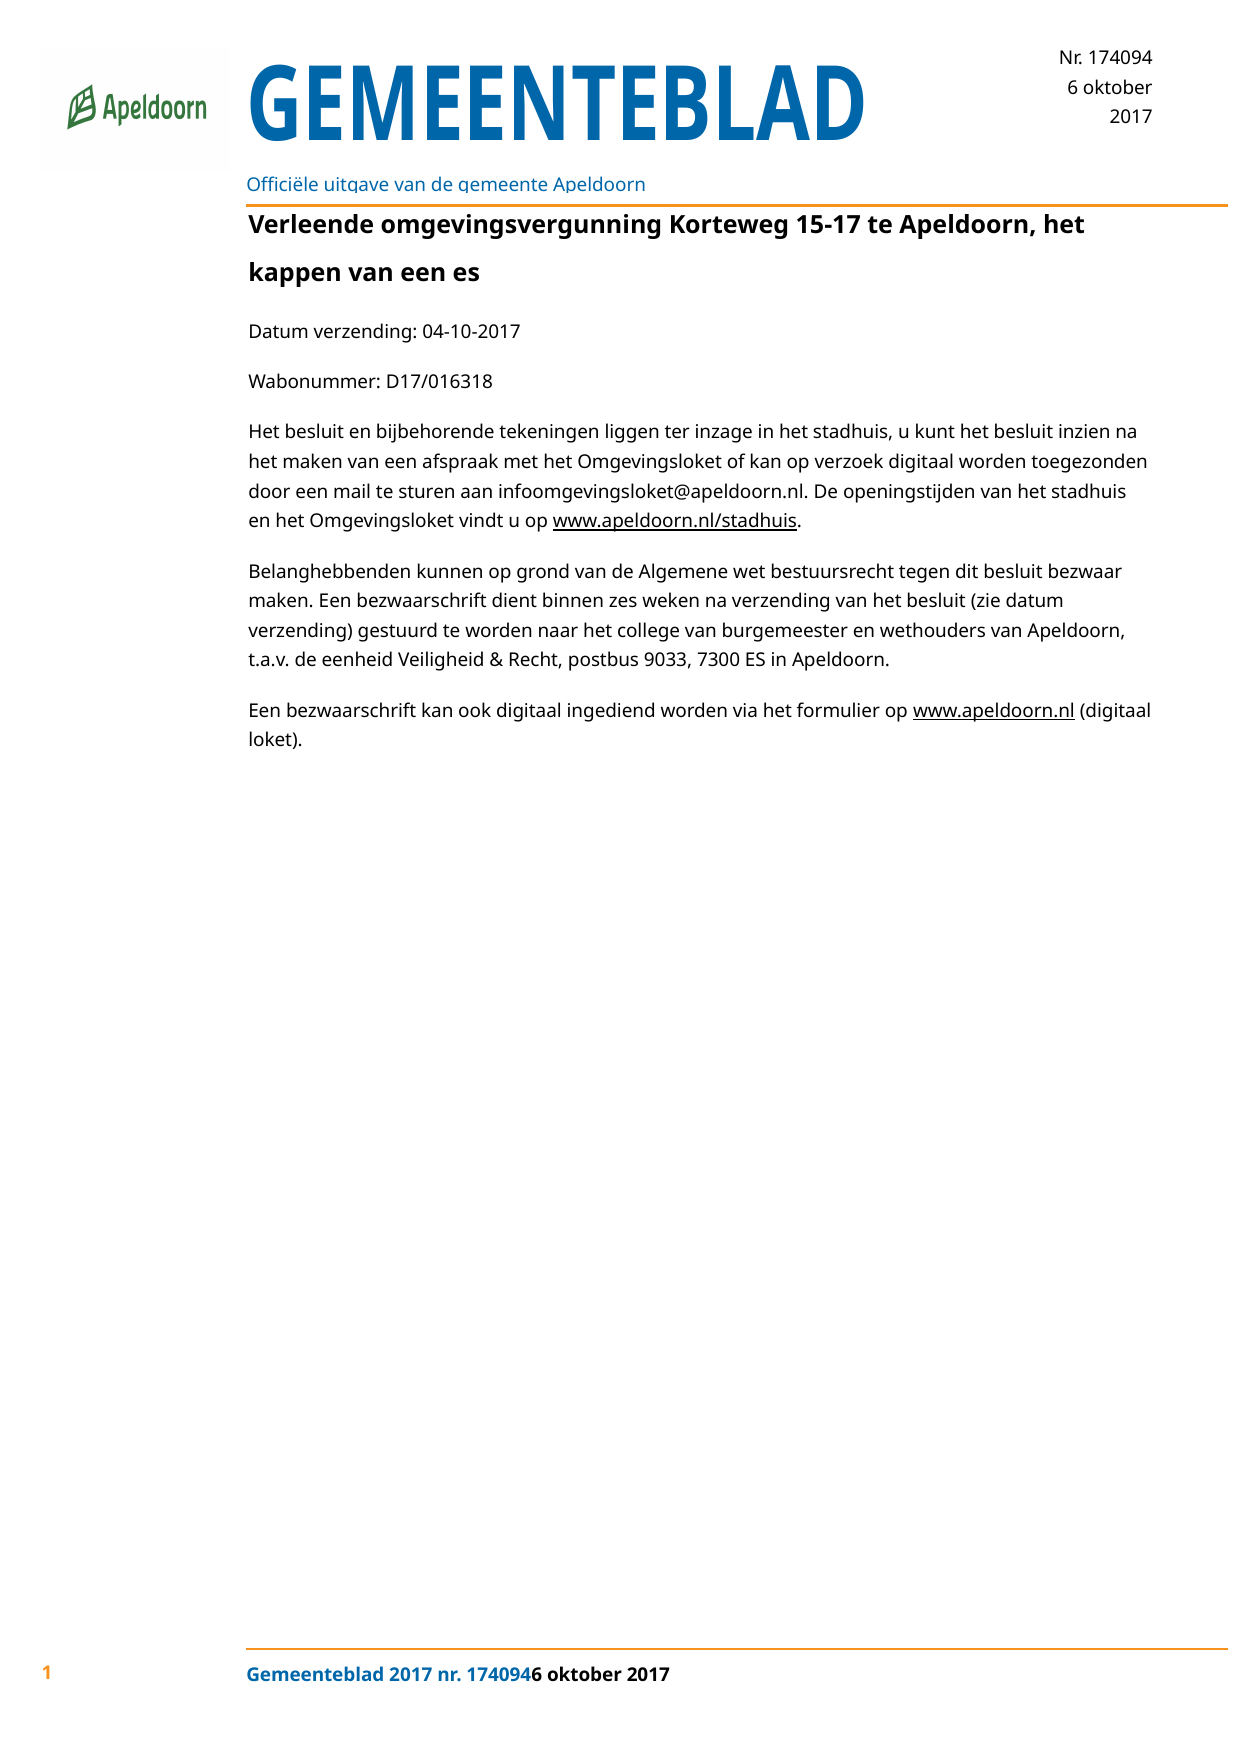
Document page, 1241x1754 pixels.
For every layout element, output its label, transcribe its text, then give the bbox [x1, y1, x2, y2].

picture [41, 47, 231, 172]
text Een bezwaarschrift kan ook digitaal ingediend worden via het formulier op www.apeldoorn.nl (digitaal loket). [248, 697, 1152, 752]
text Belanghebbenden kunnen op grond van de Algemene wet bestuursrecht tegen dit besluit bezwaar maken. Een bezwaarschrift dient binnen zes weken na verzending van het besluit (zie datum verzending) gestuurd te worden naar het college van burgemeester en wethouders van Apeldoorn, t.a.v. de eenheid Veiligheid & Recht, postbus 9033, 7300 ES in Apeldoorn. [248, 558, 1152, 672]
text Wabonummer: D17/016318 [248, 368, 1152, 394]
text Verleende omgevingsvergunning Korteweg 15-17 te Apeldoorn, het kappen van een es [248, 207, 1152, 288]
text Datum verzending: 04-10-2017 [248, 318, 1152, 344]
text Het besluit en bijbehorende tekeningen liggen ter inzage in het stadhuis, u kunt het besluit inzien na het maken van een afspraak met het Omgevingsloket of kan op verzoek digitaal worden toegezonden door een mail te sturen aan infoomgevingsloket@apeldoorn.nl. De openingstijden van het stadhuis en het Omgevingsloket vindt u op www.apeldoorn.nl/stadhuis. [248, 419, 1152, 533]
